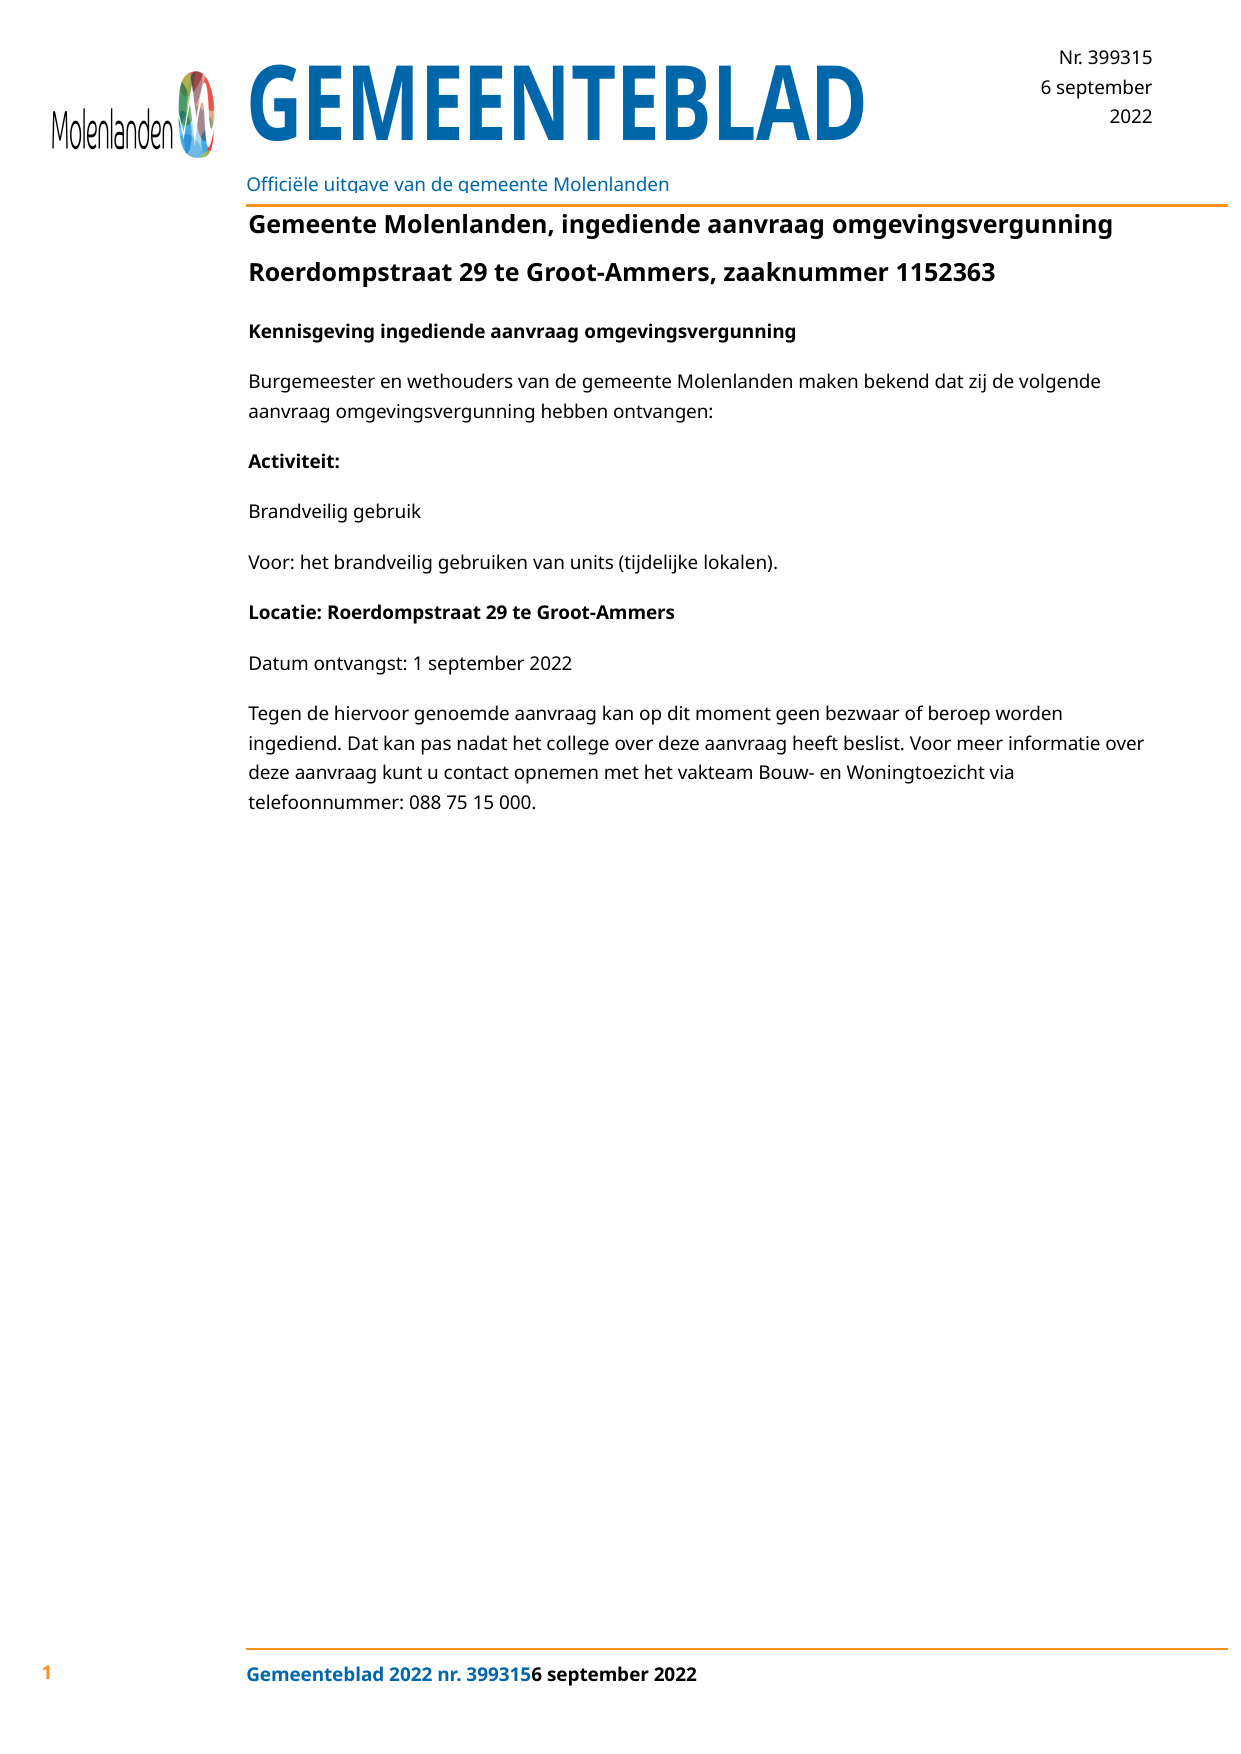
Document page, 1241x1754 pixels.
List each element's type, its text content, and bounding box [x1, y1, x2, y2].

text Voor: het brandveilig gebruiken van units (tijdelijke lokalen). [248, 549, 1152, 575]
text Locatie: Roerdompstraat 29 te Groot-Ammers [248, 599, 1152, 625]
text Tegen de hiervoor genoemde aanvraag kan op dit moment geen bezwaar of beroep worden ingediend. Dat kan pas nadat het college over deze aanvraag heeft beslist. Voor meer informatie over deze aanvraag kunt u contact opnemen met het vakteam Bouw- en Woningtoezicht via telefoonnummer: 088 75 15 000. [248, 700, 1152, 815]
text Datum ontvangst: 1 september 2022 [248, 650, 1152, 676]
picture [41, 47, 231, 172]
text Burgemeester en wethouders van de gemeente Molenlanden maken bekend dat zij de volgende aanvraag omgevingsvergunning hebben ontvangen: [248, 368, 1152, 424]
text Gemeente Molenlanden, ingediende aanvraag omgevingsvergunning Roerdompstraat 29 te Groot-Ammers, zaaknummer 1152363 [248, 207, 1152, 288]
text Activiteit: [248, 448, 1152, 474]
text Brandveilig gebruik [248, 499, 1152, 524]
text Kennisgeving ingediende aanvraag omgevingsvergunning [248, 318, 1152, 344]
